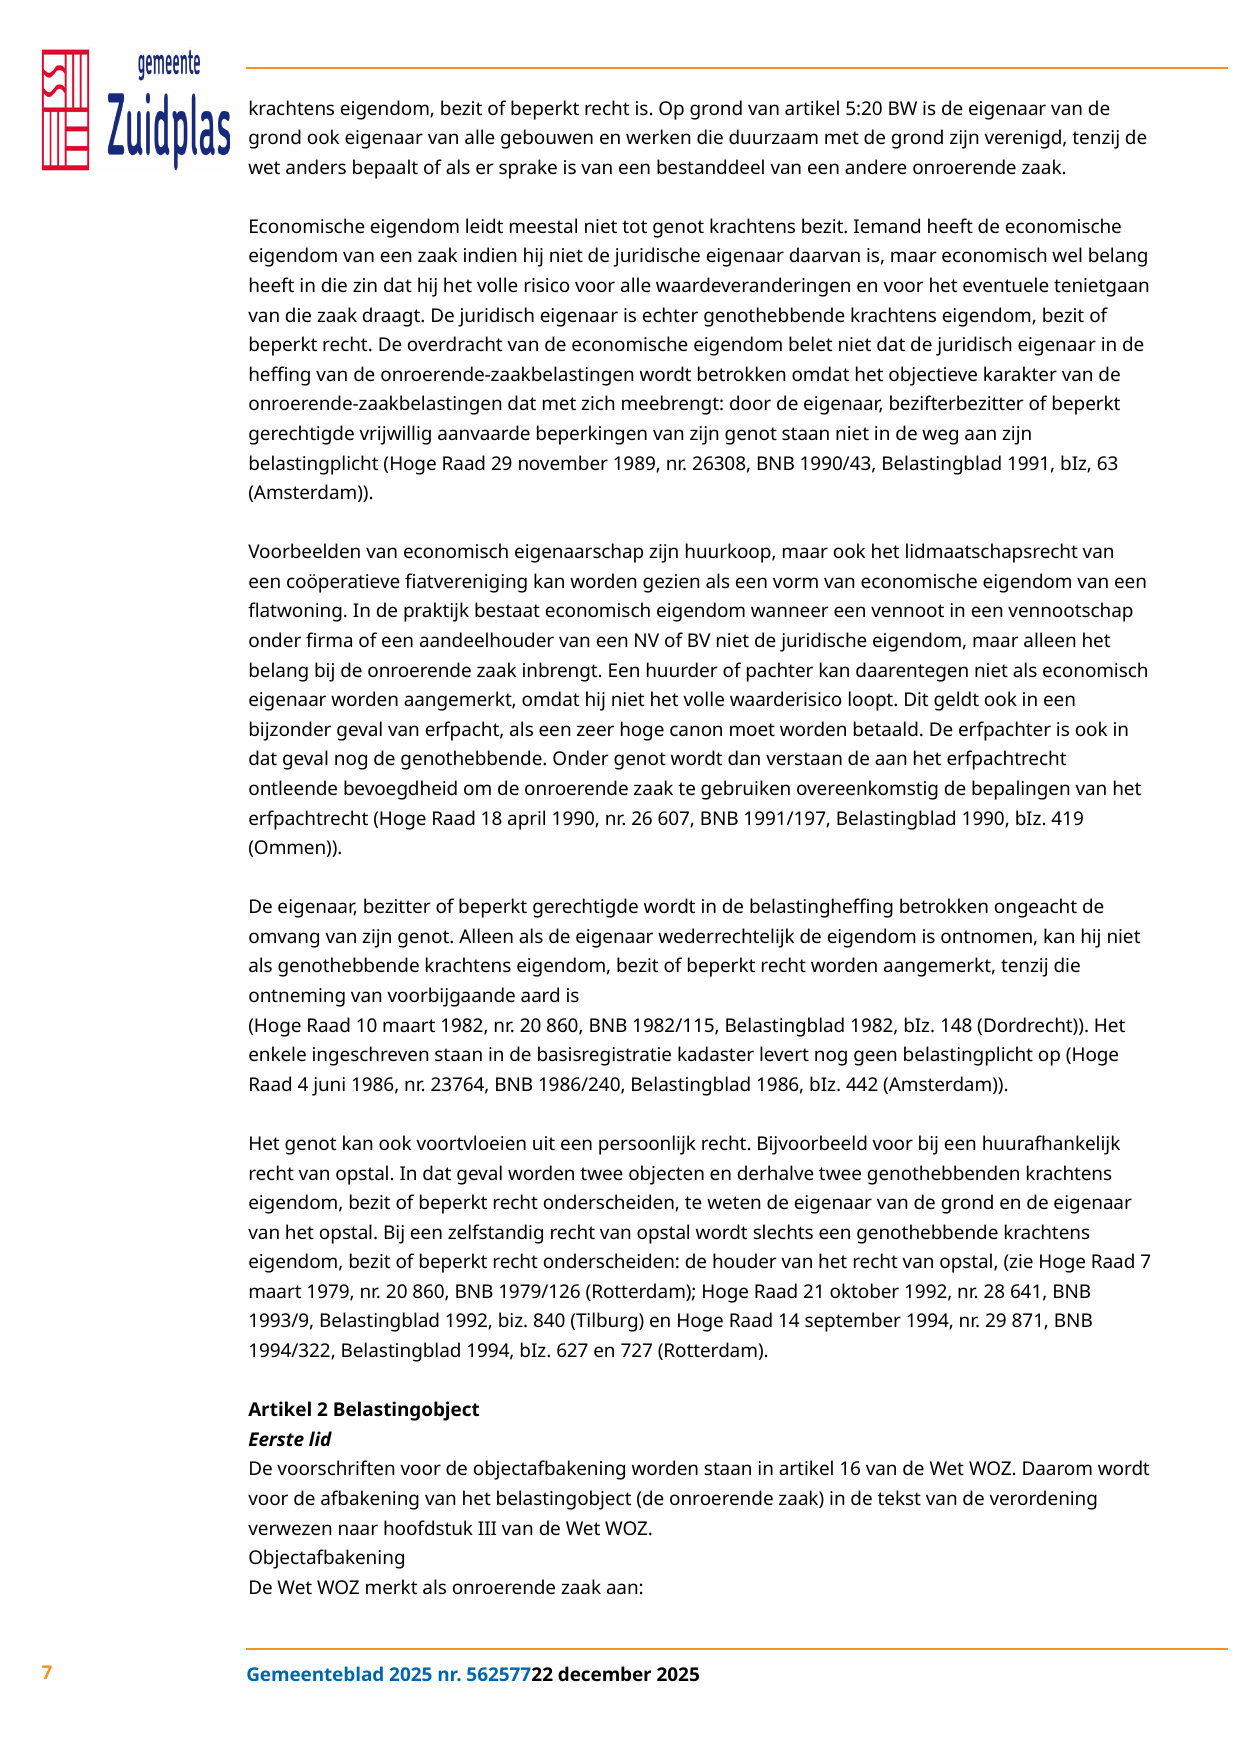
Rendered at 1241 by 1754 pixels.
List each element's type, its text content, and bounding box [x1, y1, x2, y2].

text De eigenaar, bezitter of beperkt gerechtigde wordt in de belastingheffing betrokken ongeacht de omvang van zijn genot. Alleen als de eigenaar wederrechtelijk de eigendom is ontnomen, kan hij niet als genothebbende krachtens eigendom, bezit of beperkt recht worden aangemerkt, tenzij die ontneming van voorbijgaande aard is [248, 893, 1152, 1008]
text Objectafbakening [248, 1544, 1152, 1570]
text De voorschriften voor de objectafbakening worden staan in artikel 16 van de Wet WOZ. Daarom wordt voor de afbakening van het belastingobject (de onroerende zaak) in de tekst van de verordening verwezen naar hoofdstuk III van de Wet WOZ. [248, 1456, 1152, 1541]
text krachtens eigendom, bezit of beperkt recht is. Op grond van artikel 5:20 BW is de eigenaar van de grond ook eigenaar van alle gebouwen en werken die duurzaam met de grond zijn verenigd, tenzij de wet anders bepaalt of als er sprake is van een bestanddeel van een andere onroerende zaak. [248, 95, 1152, 180]
text Artikel 2 Belastingobject [248, 1396, 1152, 1422]
text De Wet WOZ merkt als onroerende zaak aan: [248, 1574, 1152, 1600]
text Eerste lid [248, 1426, 1152, 1452]
text Het genot kan ook voortvloeien uit een persoonlijk recht. Bijvoorbeeld voor bij een huurafhankelijk recht van opstal. In dat geval worden twee objecten en derhalve twee genothebbenden krachtens eigendom, bezit of beperkt recht onderscheiden, te weten de eigenaar van de grond en de eigenaar van het opstal. Bij een zelfstandig recht van opstal wordt slechts een genothebbende krachtens eigendom, bezit of beperkt recht onderscheiden: de houder van het recht van opstal, (zie Hoge Raad 7 maart 1979, nr. 20 860, BNB 1979/126 (Rotterdam); Hoge Raad 21 oktober 1992, nr. 28 641, BNB 1993/9, Belastingblad 1992, biz. 840 (Tilburg) en Hoge Raad 14 september 1994, nr. 29 871, BNB 1994/322, Belastingblad 1994, bIz. 627 en 727 (Rotterdam). [248, 1130, 1152, 1363]
text Economische eigendom leidt meestal niet tot genot krachtens bezit. Iemand heeft de economische eigendom van een zaak indien hij niet de juridische eigenaar daarvan is, maar economisch wel belang heeft in die zin dat hij het volle risico voor alle waardeveranderingen en voor het eventuele tenietgaan van die zaak draagt. De juridisch eigenaar is echter genothebbende krachtens eigendom, bezit of beperkt recht. De overdracht van de economische eigendom belet niet dat de juridisch eigenaar in de heffing van de onroerende-zaakbelastingen wordt betrokken omdat het objectieve karakter van de onroerende-zaakbelastingen dat met zich meebrengt: door de eigenaar, bezifterbezitter of beperkt gerechtigde vrijwillig aanvaarde beperkingen van zijn genot staan niet in de weg aan zijn belastingplicht (Hoge Raad 29 november 1989, nr. 26308, BNB 1990/43, Belastingblad 1991, bIz, 63 (Amsterdam)). [248, 213, 1152, 505]
text Voorbeelden van economisch eigenaarschap zijn huurkoop, maar ook het lidmaatschapsrecht van een coöperatieve fiatvereniging kan worden gezien als een vorm van economische eigendom van een flatwoning. In de praktijk bestaat economisch eigendom wanneer een vennoot in een vennootschap onder firma of een aandeelhouder van een NV of BV niet de juridische eigendom, maar alleen het belang bij de onroerende zaak inbrengt. Een huurder of pachter kan daarentegen niet als economisch eigenaar worden aangemerkt, omdat hij niet het volle waarderisico loopt. Dit geldt ook in een bijzonder geval van erfpacht, als een zeer hoge canon moet worden betaald. De erfpachter is ook in dat geval nog de genothebbende. Onder genot wordt dan verstaan de aan het erfpachtrecht ontleende bevoegdheid om de onroerende zaak te gebruiken overeenkomstig de bepalingen van het erfpachtrecht (Hoge Raad 18 april 1990, nr. 26 607, BNB 1991/197, Belastingblad 1990, bIz. 419 (Ommen)). [248, 538, 1152, 860]
text (Hoge Raad 10 maart 1982, nr. 20 860, BNB 1982/115, Belastingblad 1982, bIz. 148 (Dordrecht)). Het enkele ingeschreven staan in de basisregistratie kadaster levert nog geen belastingplicht op (Hoge Raad 4 juni 1986, nr. 23764, BNB 1986/240, Belastingblad 1986, bIz. 442 (Amsterdam)). [248, 1012, 1152, 1097]
picture [41, 47, 231, 172]
